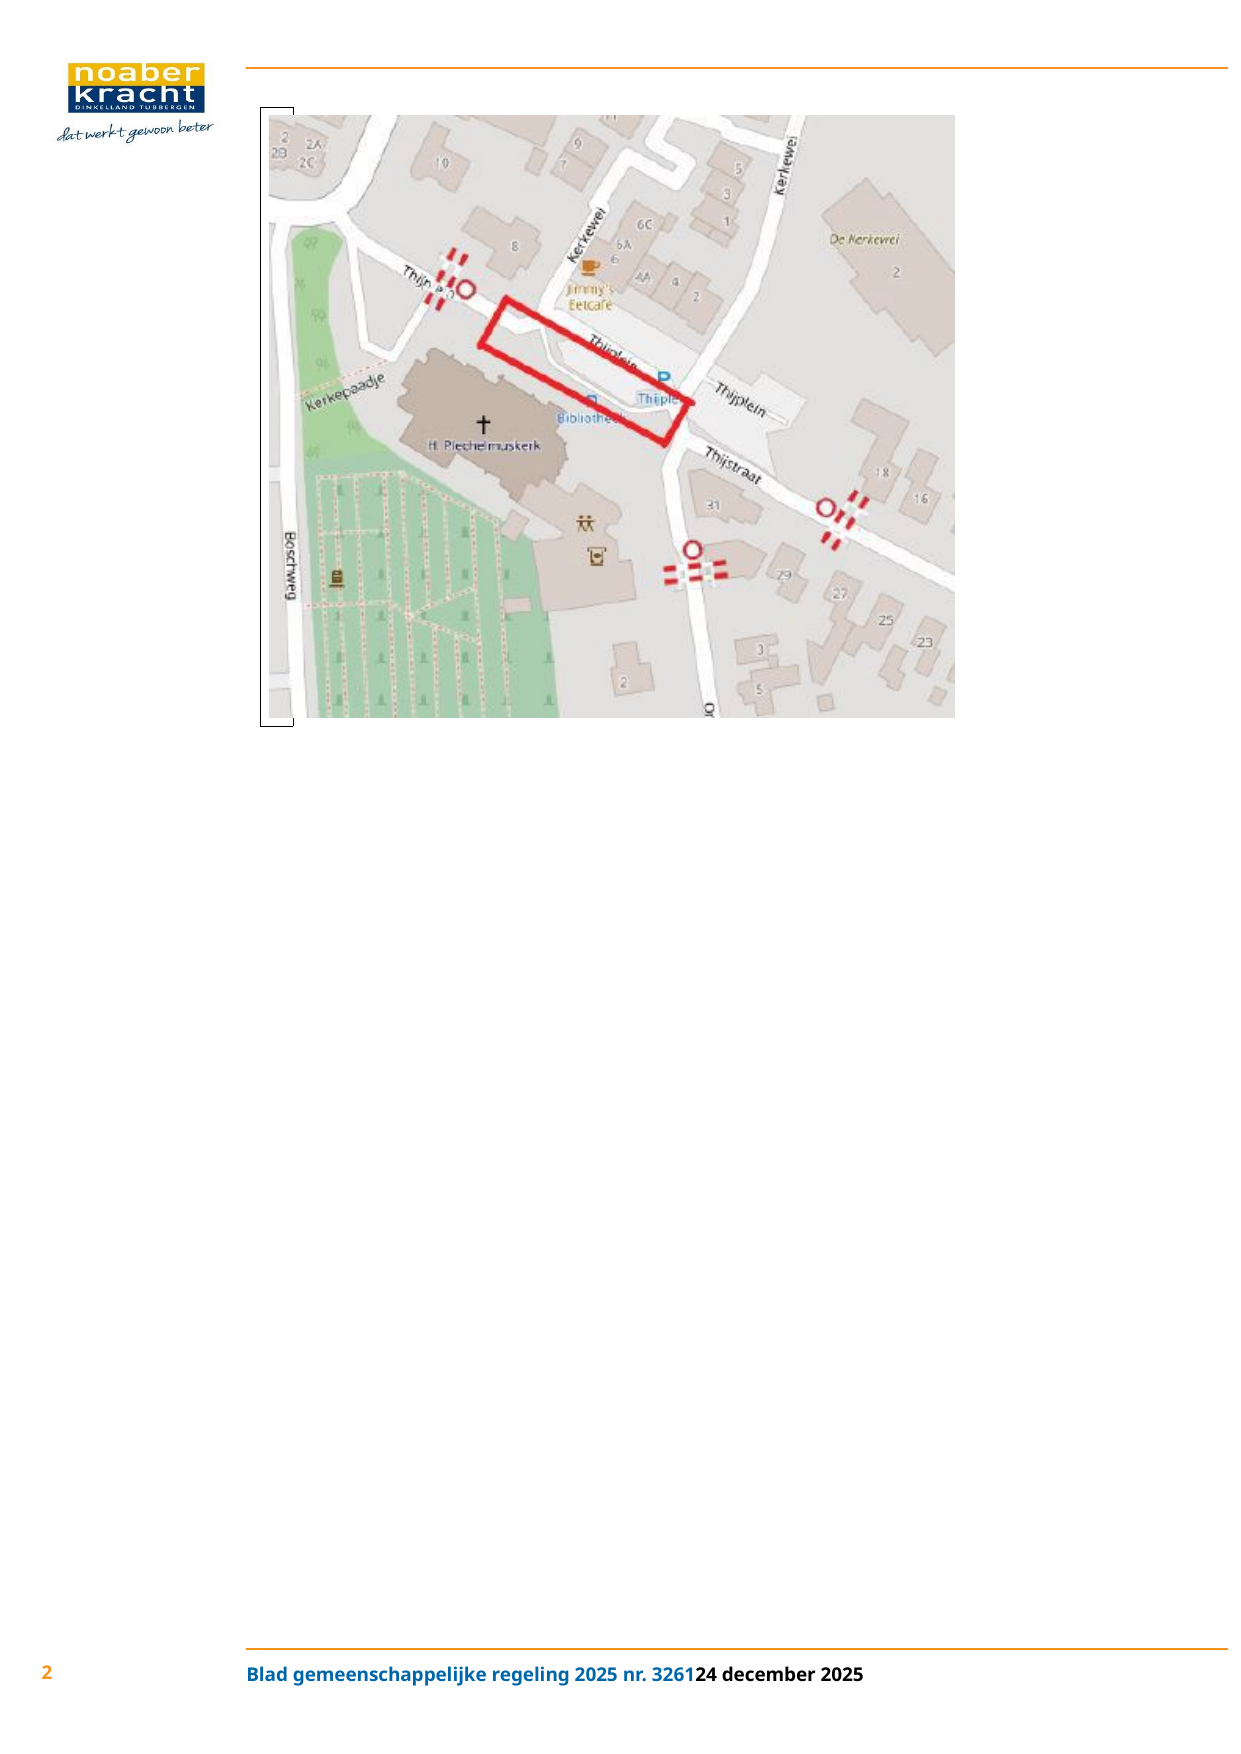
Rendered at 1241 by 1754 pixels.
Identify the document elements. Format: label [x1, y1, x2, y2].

picture [268, 115, 955, 718]
picture [41, 47, 231, 172]
